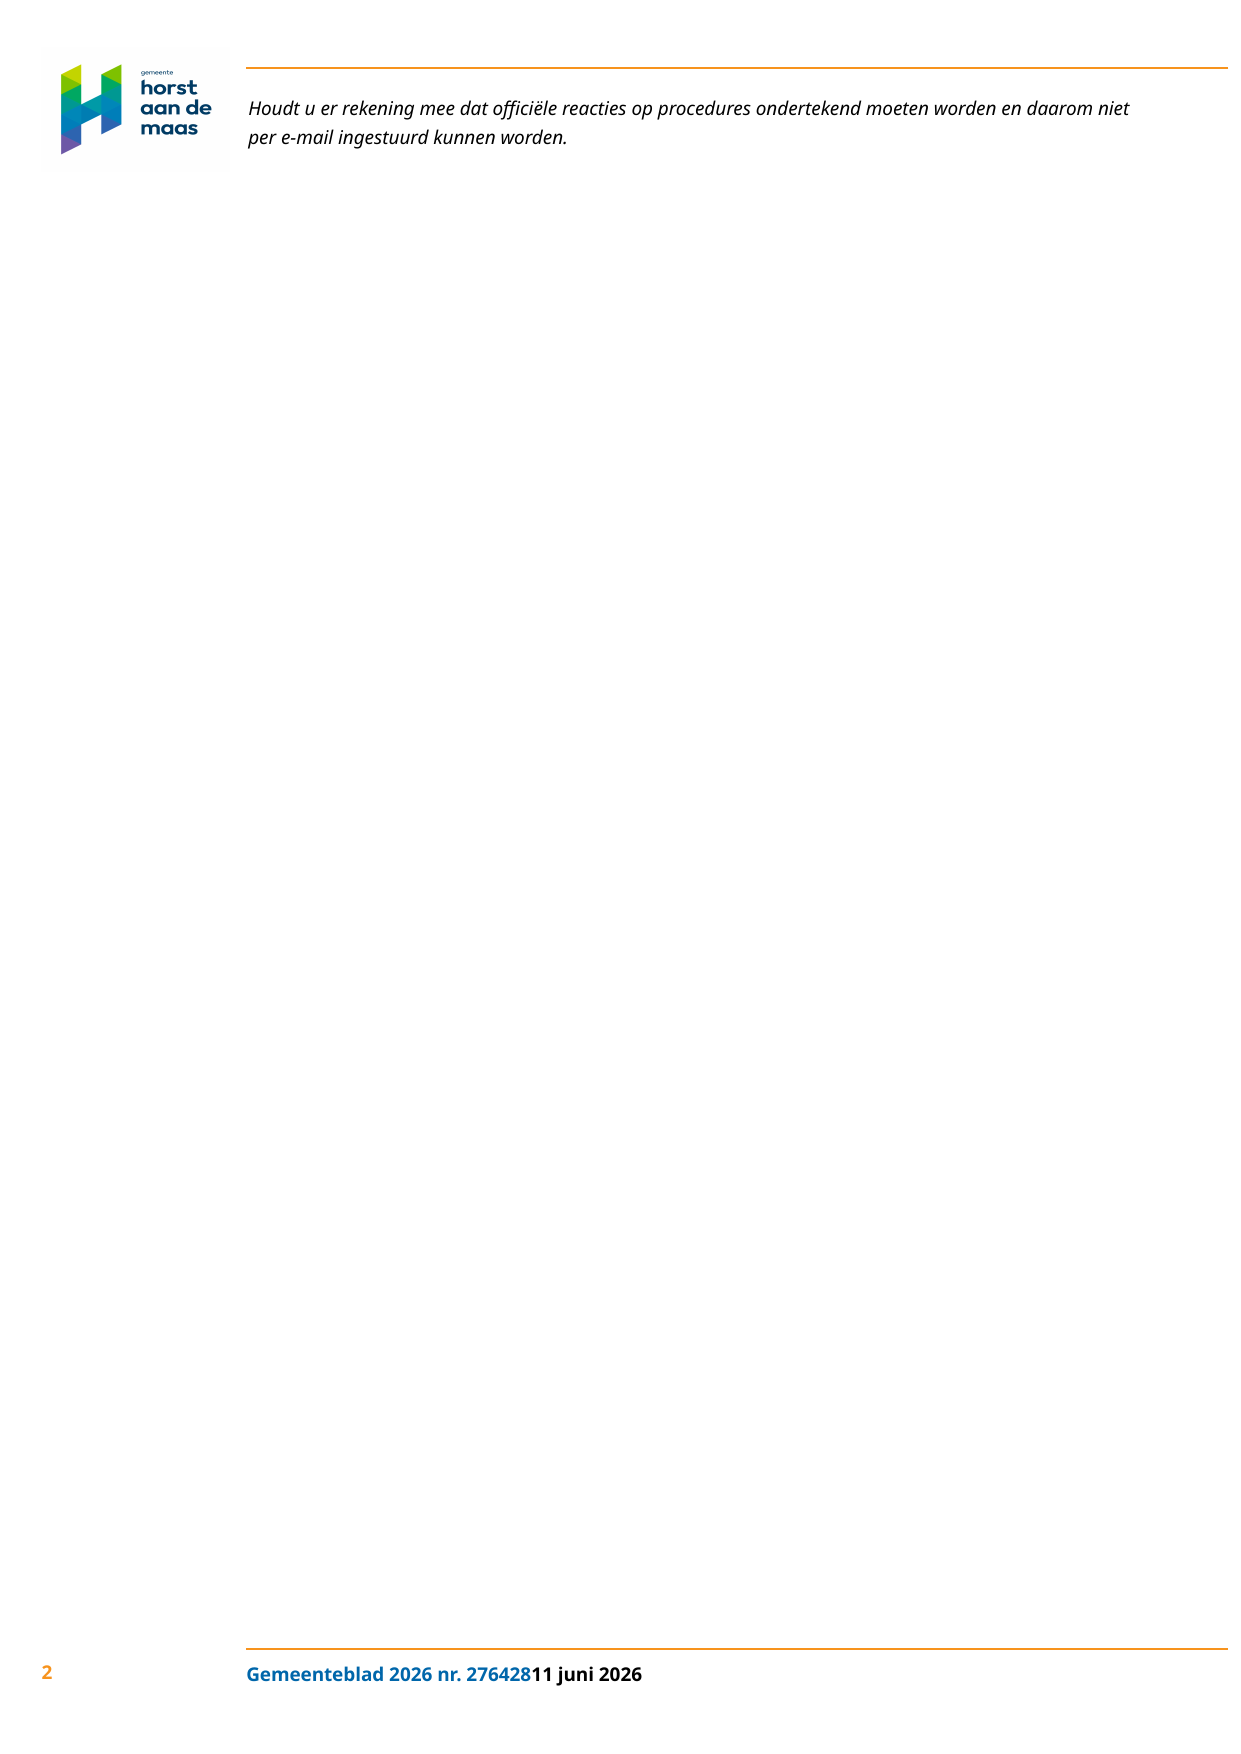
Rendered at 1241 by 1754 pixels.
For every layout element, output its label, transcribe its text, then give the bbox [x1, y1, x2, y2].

text Houdt u er rekening mee dat officiële reacties op procedures ondertekend moeten worden en daarom niet per e-mail ingestuurd kunnen worden. [248, 95, 1152, 150]
picture [41, 47, 231, 172]
